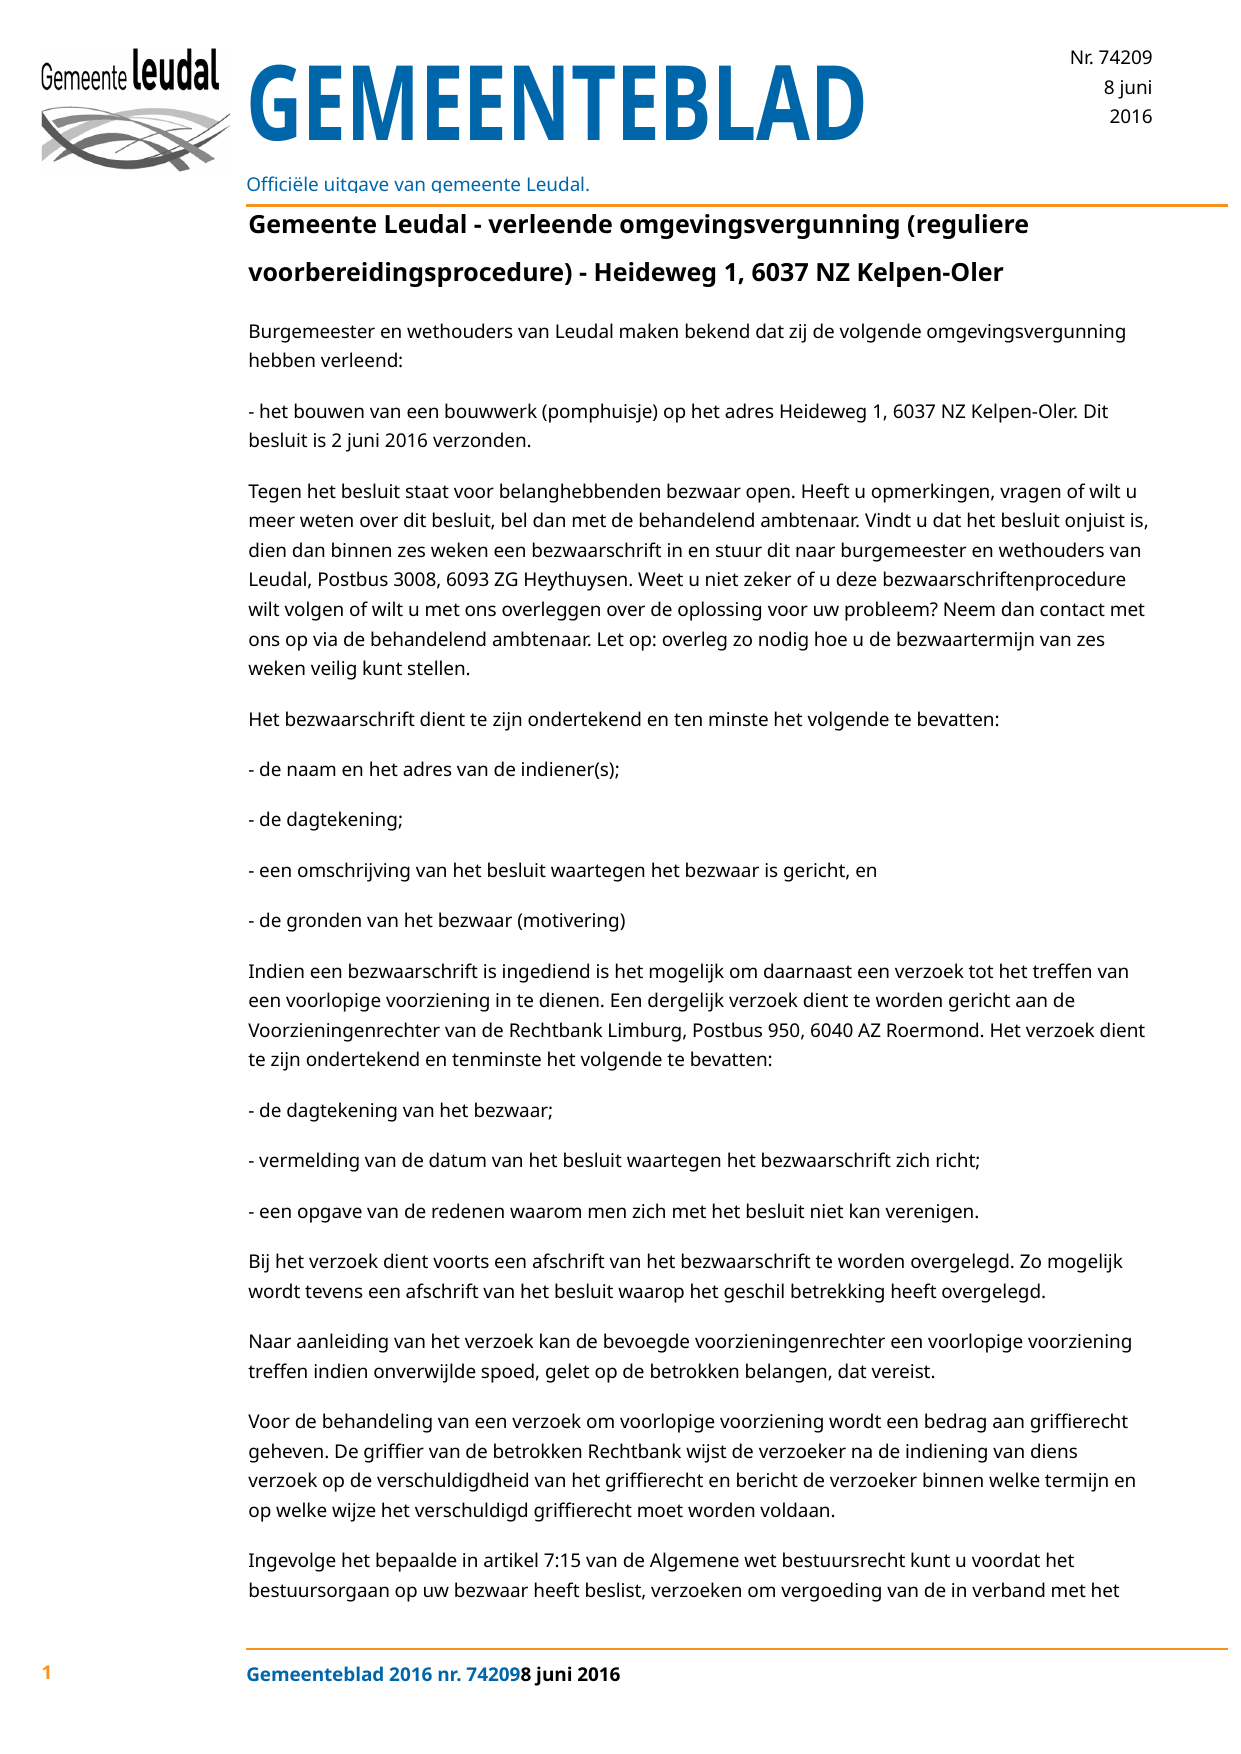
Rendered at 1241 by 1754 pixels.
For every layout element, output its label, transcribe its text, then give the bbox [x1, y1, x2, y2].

text Indien een bezwaarschrift is ingediend is het mogelijk om daarnaast een verzoek tot het treffen van een voorlopige voorziening in te dienen. Een dergelijk verzoek dient te worden gericht aan de Voorzieningenrechter van de Rechtbank Limburg, Postbus 950, 6040 AZ Roermond. Het verzoek dient te zijn ondertekend en tenminste het volgende te bevatten: [248, 958, 1152, 1072]
text - de dagtekening; [248, 807, 1152, 832]
text Voor de behandeling van een verzoek om voorlopige voorziening wordt een bedrag aan griffierecht geheven. De griffier van de betrokken Rechtbank wijst de verzoeker na de indiening van diens verzoek op de verschuldigdheid van het griffierecht en bericht de verzoeker binnen welke termijn en op welke wijze het verschuldigd griffierecht moet worden voldaan. [248, 1408, 1152, 1523]
text Het bezwaarschrift dient te zijn ondertekend en ten minste het volgende te bevatten: [248, 706, 1152, 732]
text - het bouwen van een bouwwerk (pomphuisje) op het adres Heideweg 1, 6037 NZ Kelpen-Oler. Dit besluit is 2 juni 2016 verzonden. [248, 398, 1152, 453]
picture [41, 47, 231, 172]
text - een opgave van de redenen waarom men zich met het besluit niet kan verenigen. [248, 1198, 1152, 1224]
text - de dagtekening van het bezwaar; [248, 1097, 1152, 1123]
text Ingevolge het bepaalde in artikel 7:15 van de Algemene wet bestuursrecht kunt u voordat het bestuursorgaan op uw bezwaar heeft beslist, verzoeken om vergoeding van de in verband met het [248, 1547, 1152, 1603]
text - vermelding van de datum van het besluit waartegen het bezwaarschrift zich richt; [248, 1147, 1152, 1173]
text - een omschrijving van het besluit waartegen het bezwaar is gericht, en [248, 857, 1152, 883]
text - de naam en het adres van de indiener(s); [248, 756, 1152, 782]
text Bij het verzoek dient voorts een afschrift van het bezwaarschrift te worden overgelegd. Zo mogelijk wordt tevens een afschrift van het besluit waarop het geschil betrekking heeft overgelegd. [248, 1248, 1152, 1304]
text - de gronden van het bezwaar (motivering) [248, 907, 1152, 933]
text Burgemeester en wethouders van Leudal maken bekend dat zij de volgende omgevingsvergunning hebben verleend: [248, 318, 1152, 373]
text Naar aanleiding van het verzoek kan de bevoegde voorzieningenrechter een voorlopige voorziening treffen indien onverwijlde spoed, gelet op de betrokken belangen, dat vereist. [248, 1328, 1152, 1384]
text Tegen het besluit staat voor belanghebbenden bezwaar open. Heeft u opmerkingen, vragen of wilt u meer weten over dit besluit, bel dan met de behandelend ambtenaar. Vindt u dat het besluit onjuist is, dien dan binnen zes weken een bezwaarschrift in en stuur dit naar burgemeester en wethouders van Leudal, Postbus 3008, 6093 ZG Heythuysen. Weet u niet zeker of u deze bezwaarschriftenprocedure wilt volgen of wilt u met ons overleggen over de oplossing voor uw probleem? Neem dan contact met ons op via de behandelend ambtenaar. Let op: overleg zo nodig hoe u de bezwaartermijn van zes weken veilig kunt stellen. [248, 478, 1152, 681]
text Gemeente Leudal - verleende omgevingsvergunning (reguliere voorbereidingsprocedure) - Heideweg 1, 6037 NZ Kelpen-Oler [248, 207, 1152, 288]
